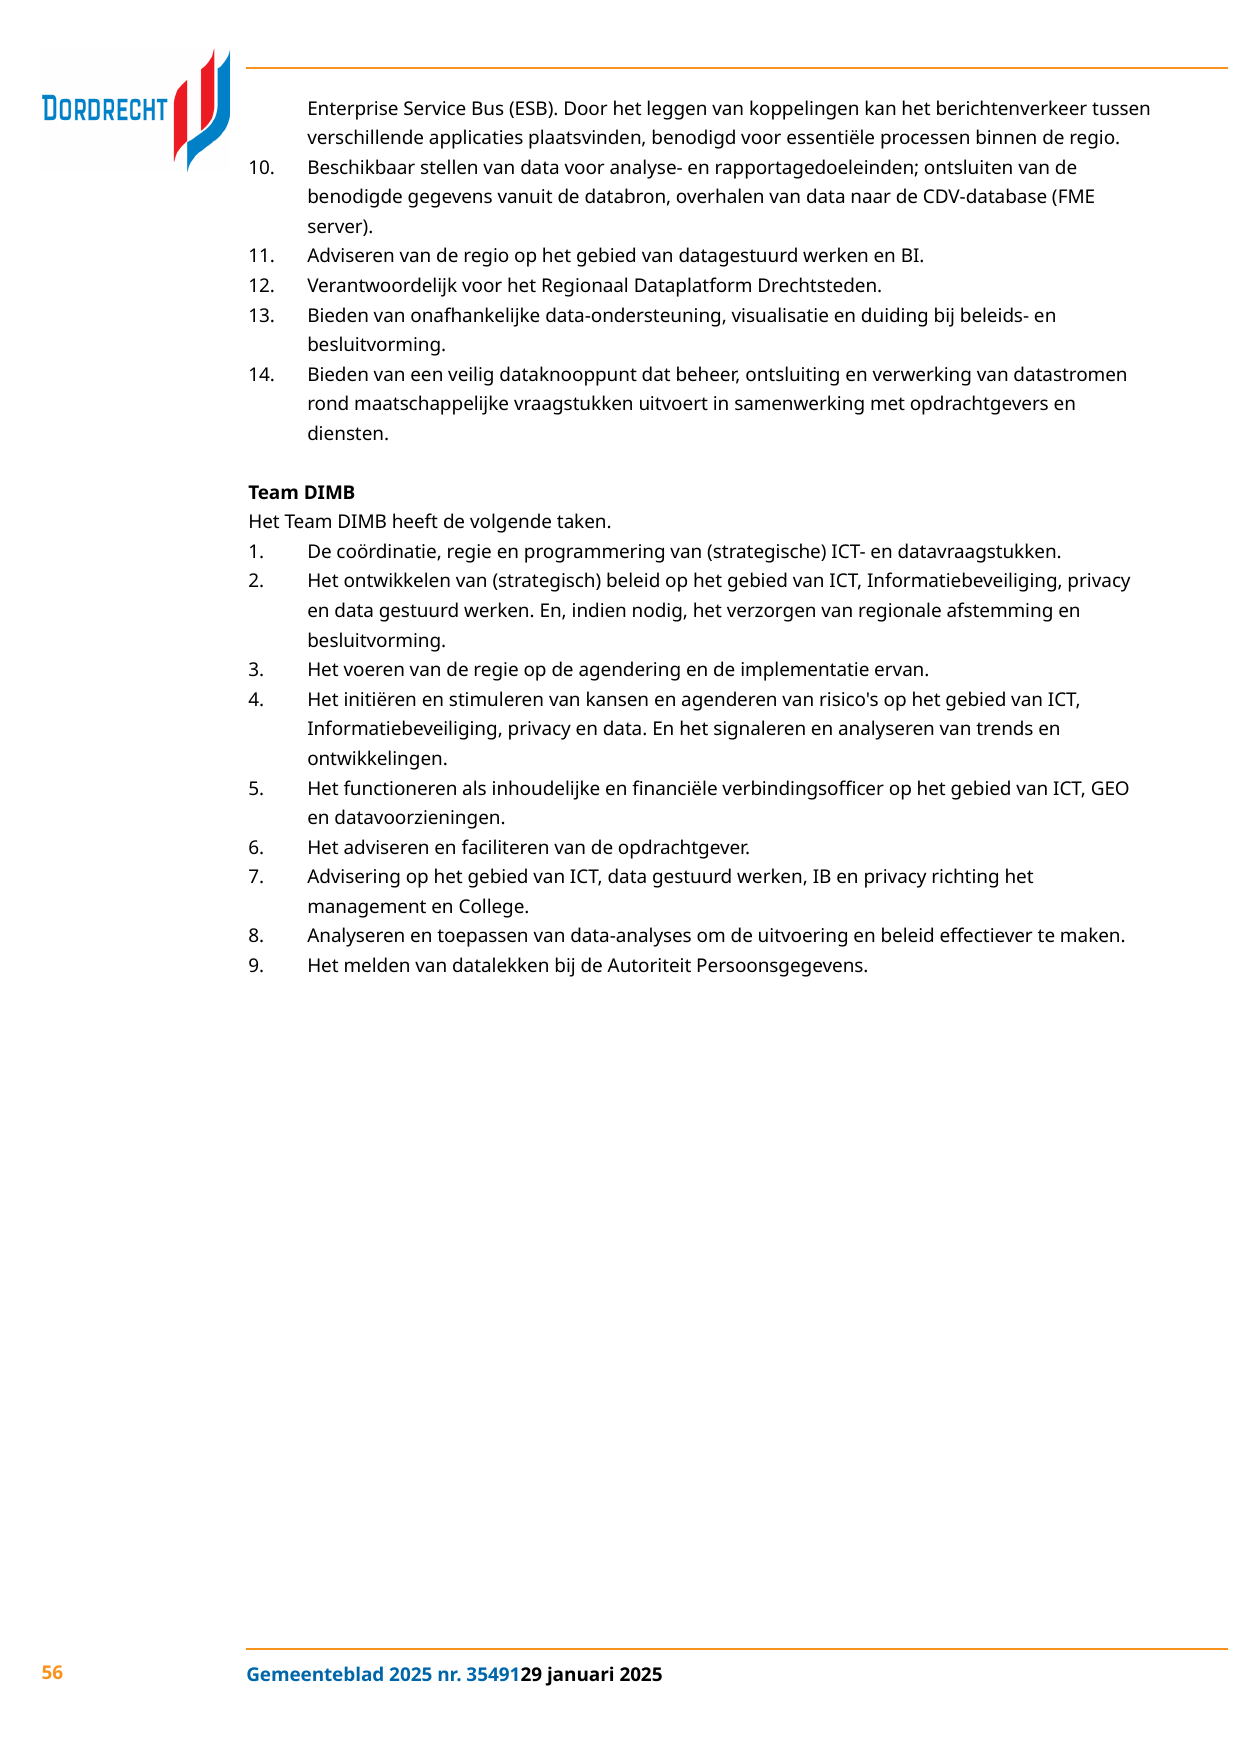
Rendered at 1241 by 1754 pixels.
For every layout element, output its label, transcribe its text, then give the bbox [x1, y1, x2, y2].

list Het adviseren en faciliteren van de opdrachtgever. [248, 834, 1152, 859]
list Enterprise Service Bus (ESB). Door het leggen van koppelingen kan het berichtenverkeer tussen verschillende applicaties plaatsvinden, benodigd voor essentiële processen binnen de regio. [248, 95, 1152, 150]
list Het voeren van de regie op de agendering en de implementatie ervan. [248, 656, 1152, 682]
list Bieden van een veilig dataknooppunt dat beheer, ontsluiting en verwerking van datastromen rond maatschappelijke vraagstukken uitvoert in samenwerking met opdrachtgevers en diensten. [248, 361, 1152, 446]
list Verantwoordelijk voor het Regionaal Dataplatform Drechtsteden. [248, 272, 1152, 298]
list Het functioneren als inhoudelijke en financiële verbindingsofficer op het gebied van ICT, GEO en datavoorzieningen. [248, 775, 1152, 830]
list Het ontwikkelen van (strategisch) beleid op het gebied van ICT, Informatiebeveiliging, privacy en data gestuurd werken. En, indien nodig, het verzorgen van regionale afstemming en besluitvorming. [248, 568, 1152, 652]
list De coördinatie, regie en programmering van (strategische) ICT- en datavraagstukken. [248, 538, 1152, 564]
list Bieden van onafhankelijke data-ondersteuning, visualisatie en duiding bij beleids- en besluitvorming. [248, 302, 1152, 357]
list Beschikbaar stellen van data voor analyse- en rapportagedoeleinden; ontsluiten van de benodigde gegevens vanuit de databron, overhalen van data naar de CDV-database (FME server). [248, 154, 1152, 239]
picture [41, 47, 231, 172]
table_header Team DIMB [248, 480, 1152, 505]
list Adviseren van de regio op het gebied van datagestuurd werken en BI. [248, 243, 1152, 268]
list Het initiëren en stimuleren van kansen en agenderen van risico's op het gebied van ICT, Informatiebeveiliging, privacy en data. En het signaleren en analyseren van trends en ontwikkelingen. [248, 686, 1152, 771]
list Analyseren en toepassen van data-analyses om de uitvoering en beleid effectiever te maken. [248, 923, 1152, 948]
text Het Team DIMB heeft de volgende taken. [248, 508, 1152, 534]
list Het melden van datalekken bij de Autoriteit Persoonsgegevens. [248, 952, 1152, 978]
list Advisering op het gebied van ICT, data gestuurd werken, IB en privacy richting het management en College. [248, 863, 1152, 919]
